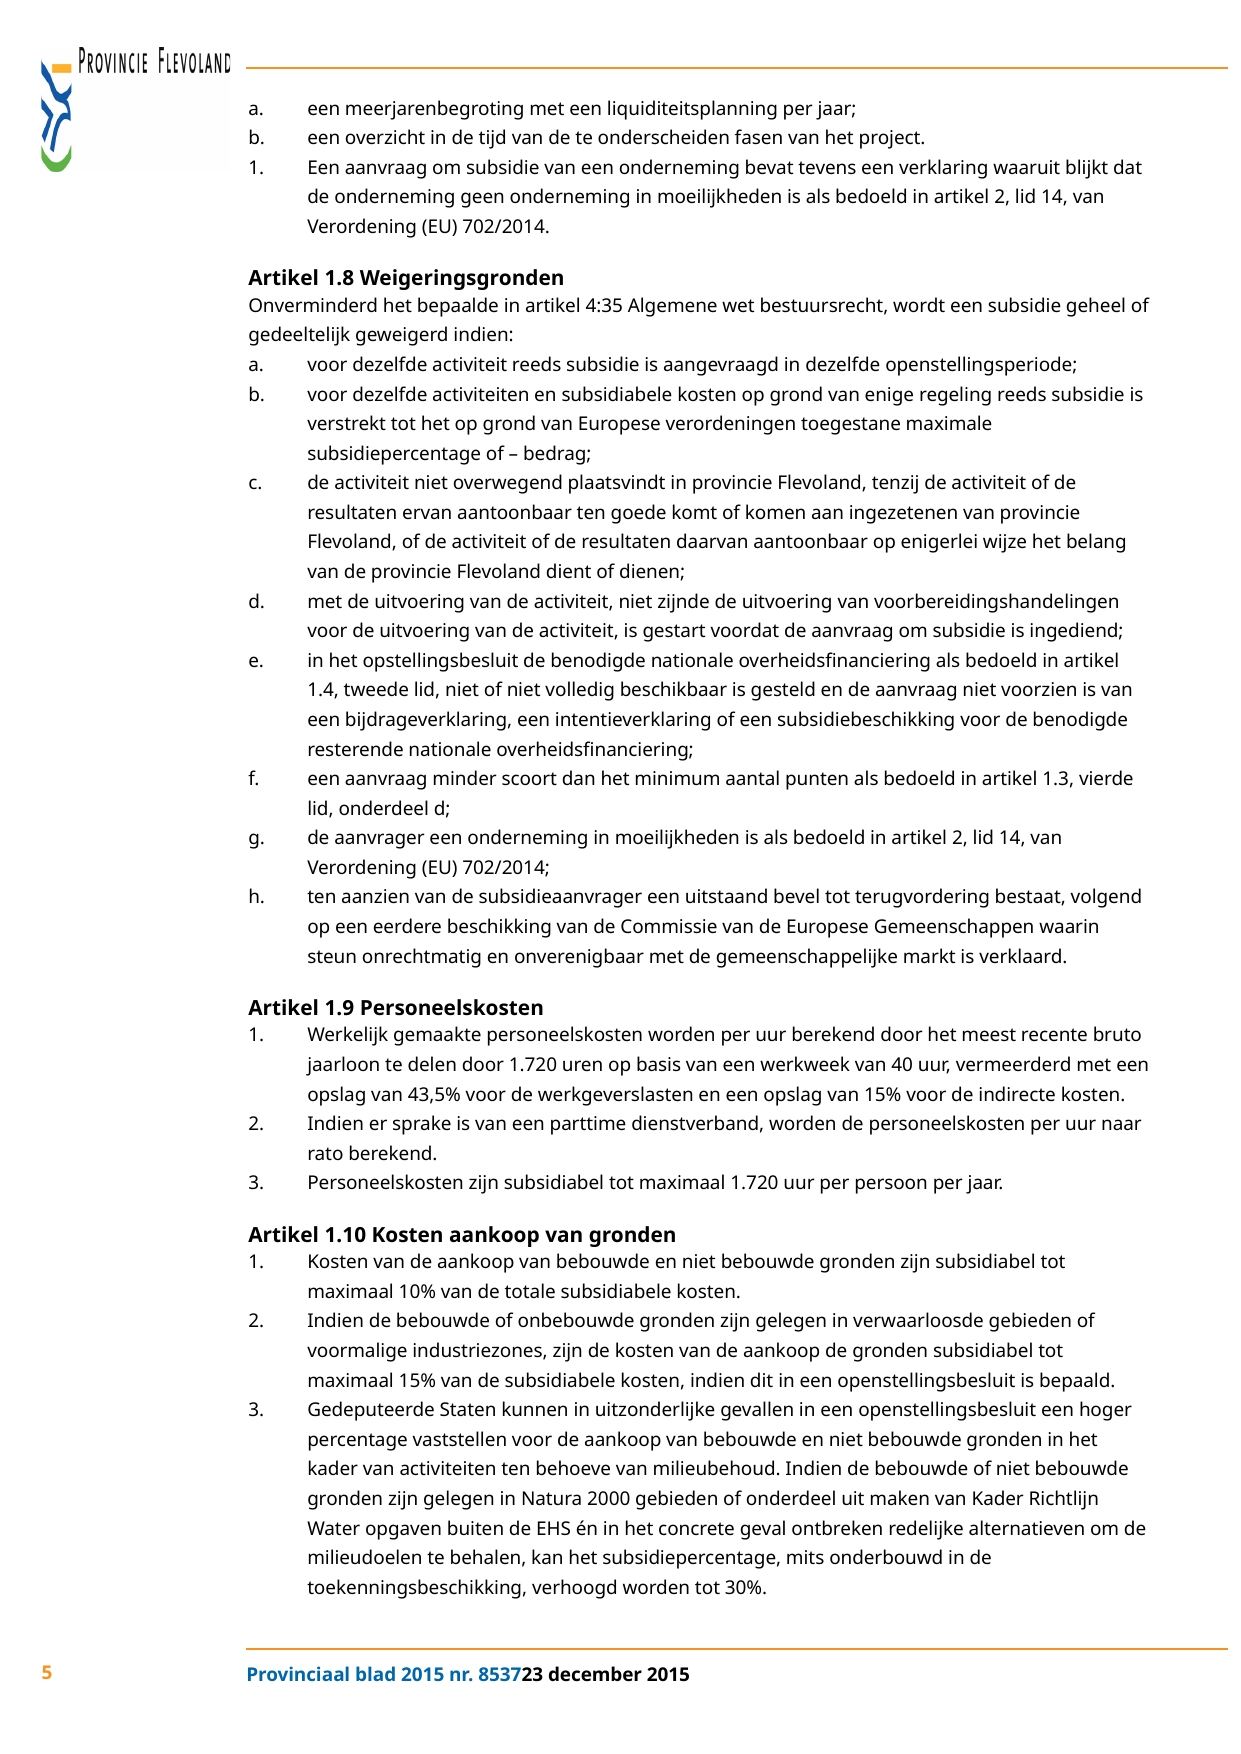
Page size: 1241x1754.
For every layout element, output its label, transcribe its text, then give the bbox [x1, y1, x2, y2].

list in het opstellingsbesluit de benodigde nationale overheidsfinanciering als bedoeld in artikel 1.4, tweede lid, niet of niet volledig beschikbaar is gesteld en de aanvraag niet voorzien is van een bijdrageverklaring, een intentieverklaring of een subsidiebeschikking voor de benodigde resterende nationale overheidsfinanciering; [248, 647, 1152, 761]
list een meerjarenbegroting met een liquiditeitsplanning per jaar; [248, 95, 1152, 121]
list een aanvraag minder scoort dan het minimum aantal punten als bedoeld in artikel 1.3, vierde lid, onderdeel d; [248, 765, 1152, 821]
list Indien er sprake is van een parttime dienstverband, worden de personeelskosten per uur naar rato berekend. [248, 1110, 1152, 1166]
list voor dezelfde activiteiten en subsidiabele kosten op grond van enige regeling reeds subsidie is verstrekt tot het op grond van Europese verordeningen toegestane maximale subsidiepercentage of – bedrag; [248, 381, 1152, 466]
text Artikel 1.10 Kosten aankoop van gronden [248, 1220, 1152, 1248]
text Artikel 1.8 Weigeringsgronden [248, 263, 1152, 292]
list voor dezelfde activiteit reeds subsidie is aangevraagd in dezelfde openstellingsperiode; [248, 351, 1152, 377]
list ten aanzien van de subsidieaanvrager een uitstaand bevel tot terugvordering bestaat, volgend op een eerdere beschikking van de Commissie van de Europese Gemeenschappen waarin steun onrechtmatig en onverenigbaar met de gemeenschappelijke markt is verklaard. [248, 884, 1152, 968]
list Personeelskosten zijn subsidiabel tot maximaal 1.720 uur per persoon per jaar. [248, 1169, 1152, 1195]
list de aanvrager een onderneming in moeilijkheden is als bedoeld in artikel 2, lid 14, van Verordening (EU) 702/2014; [248, 824, 1152, 880]
list Kosten van de aankoop van bebouwde en niet bebouwde gronden zijn subsidiabel tot maximaal 10% van de totale subsidiabele kosten. [248, 1248, 1152, 1304]
list Een aanvraag om subsidie van een onderneming bevat tevens een verklaring waaruit blijkt dat de onderneming geen onderneming in moeilijkheden is als bedoeld in artikel 2, lid 14, van Verordening (EU) 702/2014. [248, 154, 1152, 239]
list de activiteit niet overwegend plaatsvindt in provincie Flevoland, tenzij de activiteit of de resultaten ervan aantoonbaar ten goede komt of komen aan ingezetenen van provincie Flevoland, of de activiteit of de resultaten daarvan aantoonbaar op enigerlei wijze het belang van de provincie Flevoland dient of dienen; [248, 469, 1152, 584]
list Gedeputeerde Staten kunnen in uitzonderlijke gevallen in een openstellingsbesluit een hoger percentage vaststellen voor de aankoop van bebouwde en niet bebouwde gronden in het kader van activiteiten ten behoeve van milieubehoud. Indien de bebouwde of niet bebouwde gronden zijn gelegen in Natura 2000 gebieden of onderdeel uit maken van Kader Richtlijn Water opgaven buiten de EHS én in het concrete geval ontbreken redelijke alternatieven om de milieudoelen te behalen, kan het subsidiepercentage, mits onderbouwd in de toekenningsbeschikking, verhoogd worden tot 30%. [248, 1396, 1152, 1599]
text Artikel 1.9 Personeelskosten [248, 993, 1152, 1022]
list Indien de bebouwde of onbebouwde gronden zijn gelegen in verwaarloosde gebieden of voormalige industriezones, zijn de kosten van de aankoop de gronden subsidiabel tot maximaal 15% van de subsidiabele kosten, indien dit in een openstellingsbesluit is bepaald. [248, 1308, 1152, 1392]
picture [41, 47, 231, 172]
text Onverminderd het bepaalde in artikel 4:35 Algemene wet bestuursrecht, wordt een subsidie geheel of gedeeltelijk geweigerd indien: [248, 292, 1152, 347]
list met de uitvoering van de activiteit, niet zijnde de uitvoering van voorbereidingshandelingen voor de uitvoering van de activiteit, is gestart voordat de aanvraag om subsidie is ingediend; [248, 588, 1152, 643]
list Werkelijk gemaakte personeelskosten worden per uur berekend door het meest recente bruto jaarloon te delen door 1.720 uren op basis van een werkweek van 40 uur, vermeerderd met een opslag van 43,5% voor de werkgeverslasten en een opslag van 15% voor de indirecte kosten. [248, 1022, 1152, 1107]
list een overzicht in de tijd van de te onderscheiden fasen van het project. [248, 124, 1152, 150]
